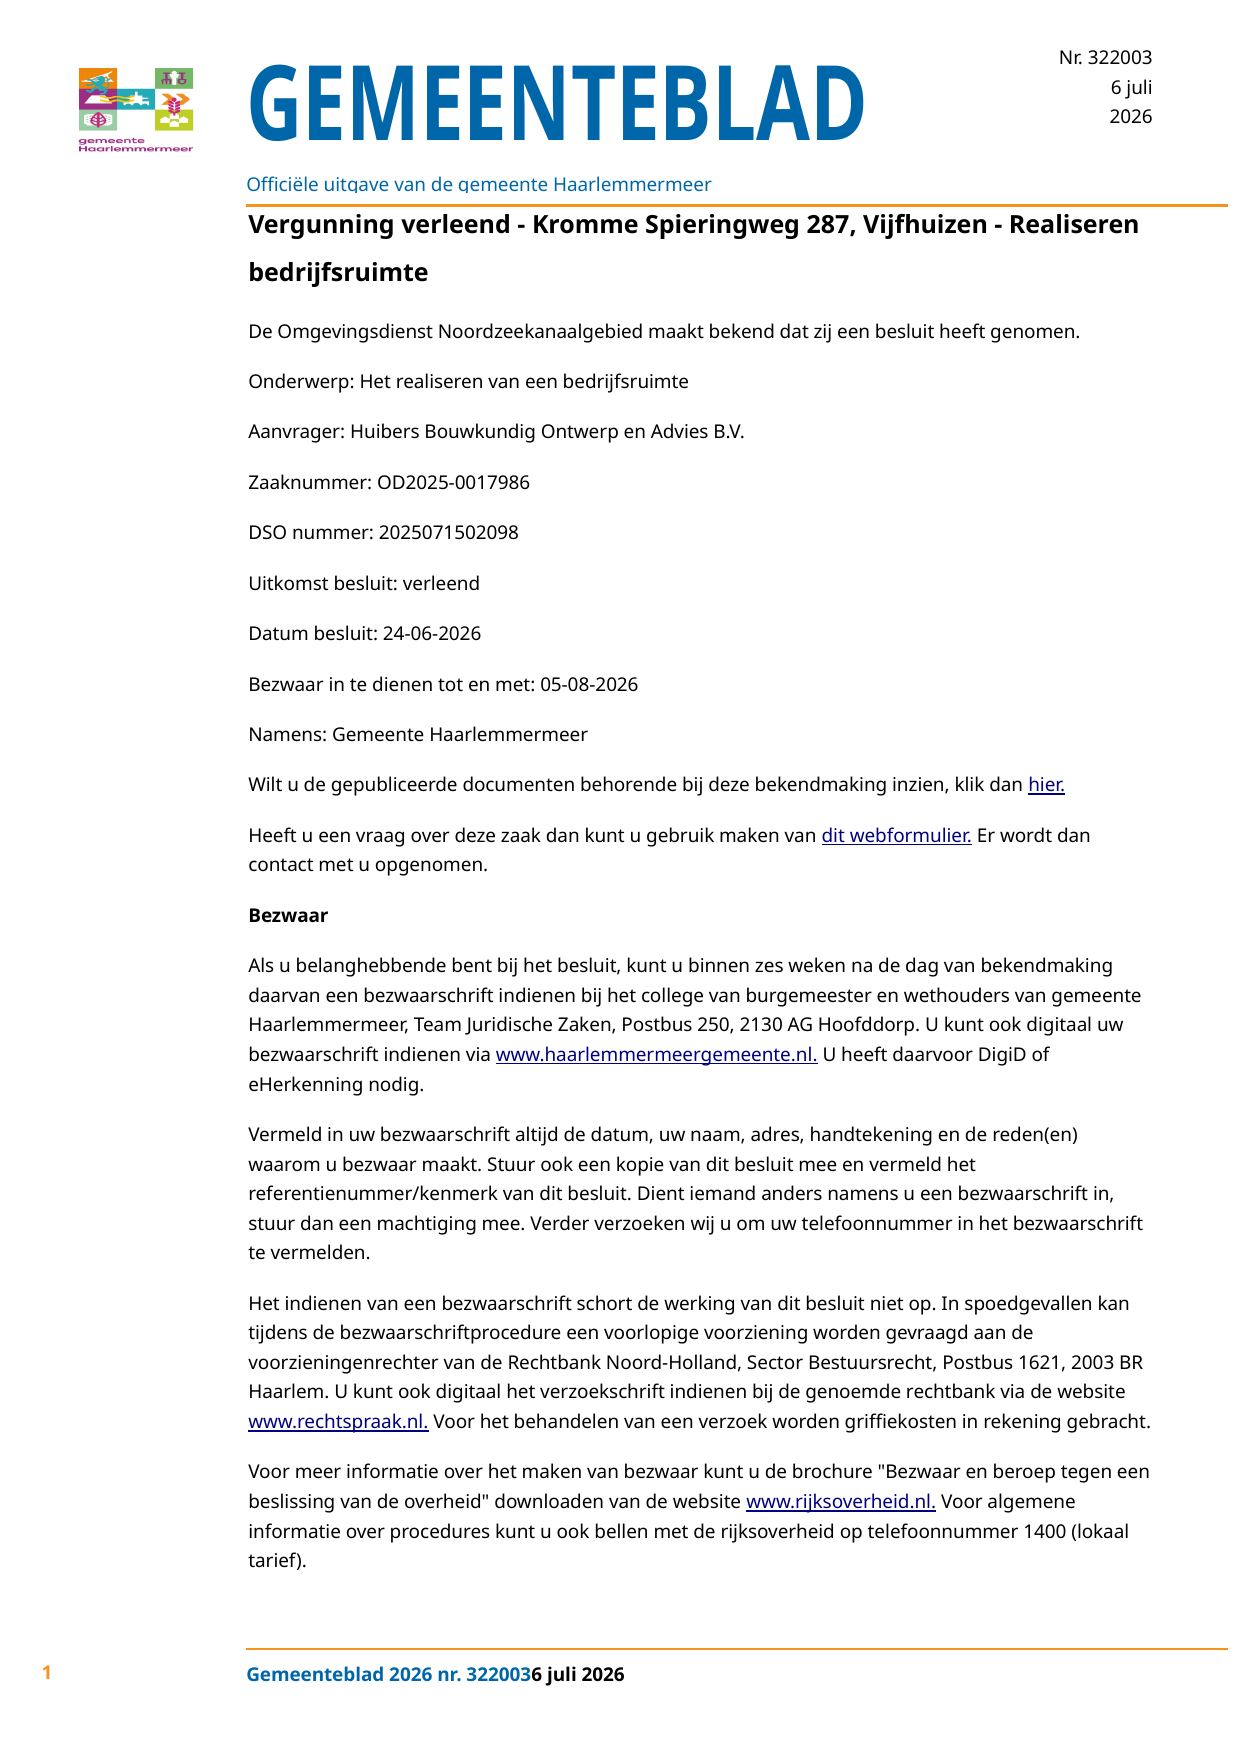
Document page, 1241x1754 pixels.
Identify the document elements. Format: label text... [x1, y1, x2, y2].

picture [41, 47, 231, 172]
text Als u belanghebbende bent bij het besluit, kunt u binnen zes weken na de dag van bekendmaking daarvan een bezwaarschrift indienen bij het college van burgemeester en wethouders van gemeente Haarlemmermeer, Team Juridische Zaken, Postbus 250, 2130 AG Hoofddorp. U kunt ook digitaal uw bezwaarschrift indienen via www.haarlemmermeergemeente.nl. U heeft daarvoor DigiD of eHerkenning nodig. [248, 952, 1152, 1097]
text Zaaknummer: OD2025-0017986 [248, 469, 1152, 495]
text DSO nummer: 2025071502098 [248, 519, 1152, 545]
text Bezwaar in te dienen tot en met: 05-08-2026 [248, 671, 1152, 697]
text De Omgevingsdienst Noordzeekanaalgebied maakt bekend dat zij een besluit heeft genomen. [248, 318, 1152, 344]
text Vermeld in uw bezwaarschrift altijd de datum, uw naam, adres, handtekening en de reden(en) waarom u bezwaar maakt. Stuur ook een kopie van dit besluit mee en vermeld het referentienummer/kenmerk van dit besluit. Dient iemand anders namens u een bezwaarschrift in, stuur dan een machtiging mee. Verder verzoeken wij u om uw telefoonnummer in het bezwaarschrift te vermelden. [248, 1121, 1152, 1265]
text Onderwerp: Het realiseren van een bedrijfsruimte [248, 368, 1152, 394]
text Heeft u een vraag over deze zaak dan kunt u gebruik maken van dit webformulier. Er wordt dan contact met u opgenomen. [248, 822, 1152, 877]
text Aanvrager: Huibers Bouwkundig Ontwerp en Advies B.V. [248, 419, 1152, 444]
text Vergunning verleend - Kromme Spieringweg 287, Vijfhuizen - Realiseren bedrijfsruimte [248, 207, 1152, 288]
text Bezwaar [248, 902, 1152, 928]
text Voor meer informatie over het maken van bezwaar kunt u de brochure "Bezwaar en beroep tegen een beslissing van de overheid" downloaden van de website www.rijksoverheid.nl. Voor algemene informatie over procedures kunt u ook bellen met de rijksoverheid op telefoonnummer 1400 (lokaal tarief). [248, 1459, 1152, 1573]
text Het indienen van een bezwaarschrift schort de werking van dit besluit niet op. In spoedgevallen kan tijdens de bezwaarschriftprocedure een voorlopige voorziening worden gevraagd aan de voorzieningenrechter van de Rechtbank Noord-Holland, Sector Bestuursrecht, Postbus 1621, 2003 BR Haarlem. U kunt ook digitaal het verzoekschrift indienen bij de genoemde rechtbank via de website www.rechtspraak.nl. Voor het behandelen van een verzoek worden griffiekosten in rekening gebracht. [248, 1290, 1152, 1434]
text Uitkomst besluit: verleend [248, 570, 1152, 596]
text Namens: Gemeente Haarlemmermeer [248, 721, 1152, 747]
text Datum besluit: 24-06-2026 [248, 620, 1152, 646]
text Wilt u de gepubliceerde documenten behorende bij deze bekendmaking inzien, klik dan hier. [248, 772, 1152, 797]
